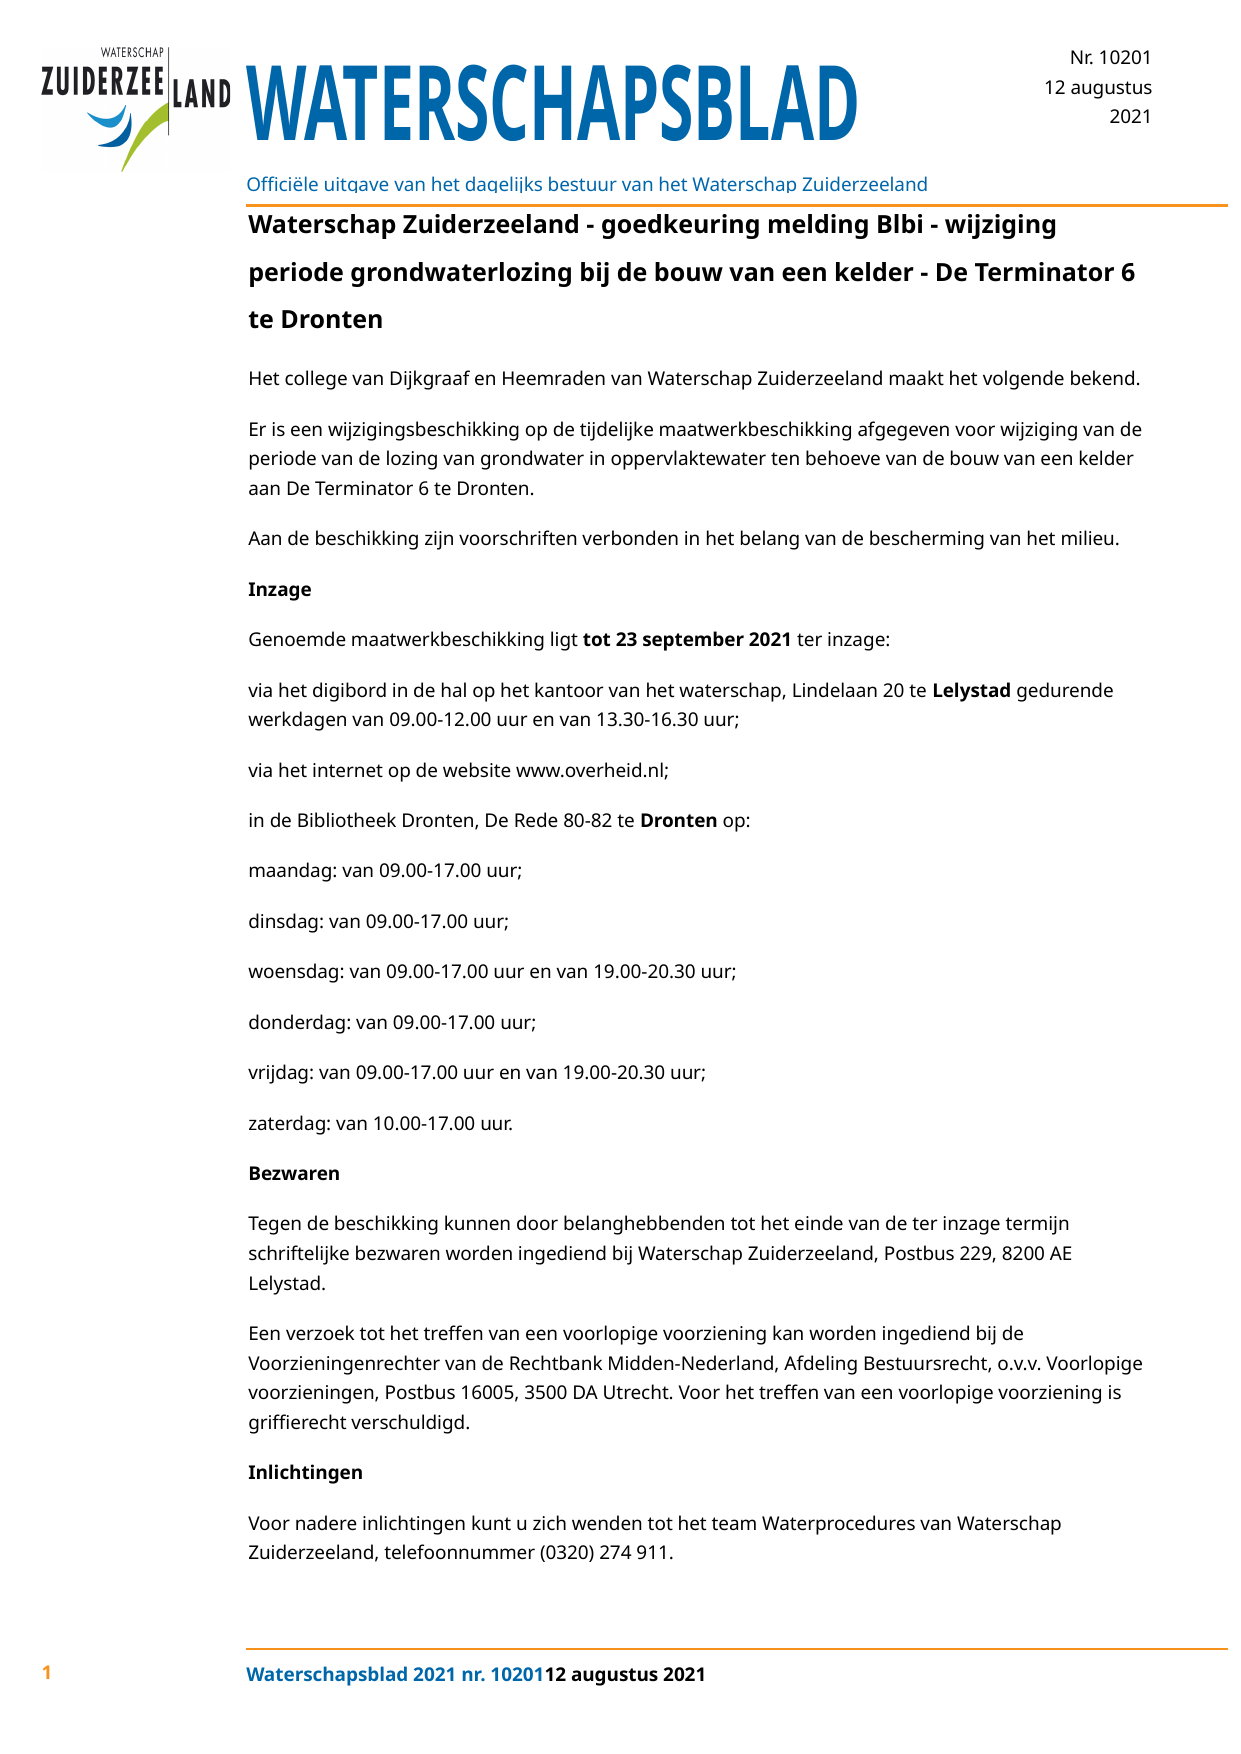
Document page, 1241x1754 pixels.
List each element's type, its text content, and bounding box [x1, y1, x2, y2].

text zaterdag: van 10.00-17.00 uur. [248, 1110, 1152, 1135]
text woensdag: van 09.00-17.00 uur en van 19.00-20.30 uur; [248, 958, 1152, 984]
text in de Bibliotheek Dronten, De Rede 80-82 te Dronten op: [248, 807, 1152, 833]
text Inlichtingen [248, 1459, 1152, 1485]
text Het college van Dijkgraaf en Heemraden van Waterschap Zuiderzeeland maakt het volgende bekend. [248, 366, 1152, 391]
text maandag: van 09.00-17.00 uur; [248, 858, 1152, 883]
text dinsdag: van 09.00-17.00 uur; [248, 908, 1152, 934]
picture [41, 47, 231, 172]
text donderdag: van 09.00-17.00 uur; [248, 1009, 1152, 1034]
text vrijdag: van 09.00-17.00 uur en van 19.00-20.30 uur; [248, 1059, 1152, 1085]
text Inzage [248, 576, 1152, 602]
text Voor nadere inlichtingen kunt u zich wenden tot het team Waterprocedures van Waterschap Zuiderzeeland, telefoonnummer (0320) 274 911. [248, 1510, 1152, 1565]
text Aan de beschikking zijn voorschriften verbonden in het belang van de bescherming van het milieu. [248, 526, 1152, 551]
text via het internet op de website www.overheid.nl; [248, 757, 1152, 782]
text via het digibord in de hal op het kantoor van het waterschap, Lindelaan 20 te Lelystad gedurende werkdagen van 09.00-12.00 uur en van 13.30-16.30 uur; [248, 677, 1152, 732]
text Waterschap Zuiderzeeland - goedkeuring melding Blbi - wijziging periode grondwaterlozing bij de bouw van een kelder - De Terminator 6 te Dronten [248, 207, 1152, 336]
text Genoemde maatwerkbeschikking ligt tot 23 september 2021 ter inzage: [248, 626, 1152, 652]
text Een verzoek tot het treffen van een voorlopige voorziening kan worden ingediend bij de Voorzieningenrechter van de Rechtbank Midden-Nederland, Afdeling Bestuursrecht, o.v.v. Voorlopige voorzieningen, Postbus 16005, 3500 DA Utrecht. Voor het treffen van een voorlopige voorziening is griffierecht verschuldigd. [248, 1320, 1152, 1434]
text Er is een wijzigingsbeschikking op de tijdelijke maatwerkbeschikking afgegeven voor wijziging van de periode van de lozing van grondwater in oppervlaktewater ten behoeve van de bouw van een kelder aan De Terminator 6 te Dronten. [248, 416, 1152, 501]
text Bezwaren [248, 1160, 1152, 1186]
text Tegen de beschikking kunnen door belanghebbenden tot het einde van de ter inzage termijn schriftelijke bezwaren worden ingediend bij Waterschap Zuiderzeeland, Postbus 229, 8200 AE Lelystad. [248, 1211, 1152, 1295]
